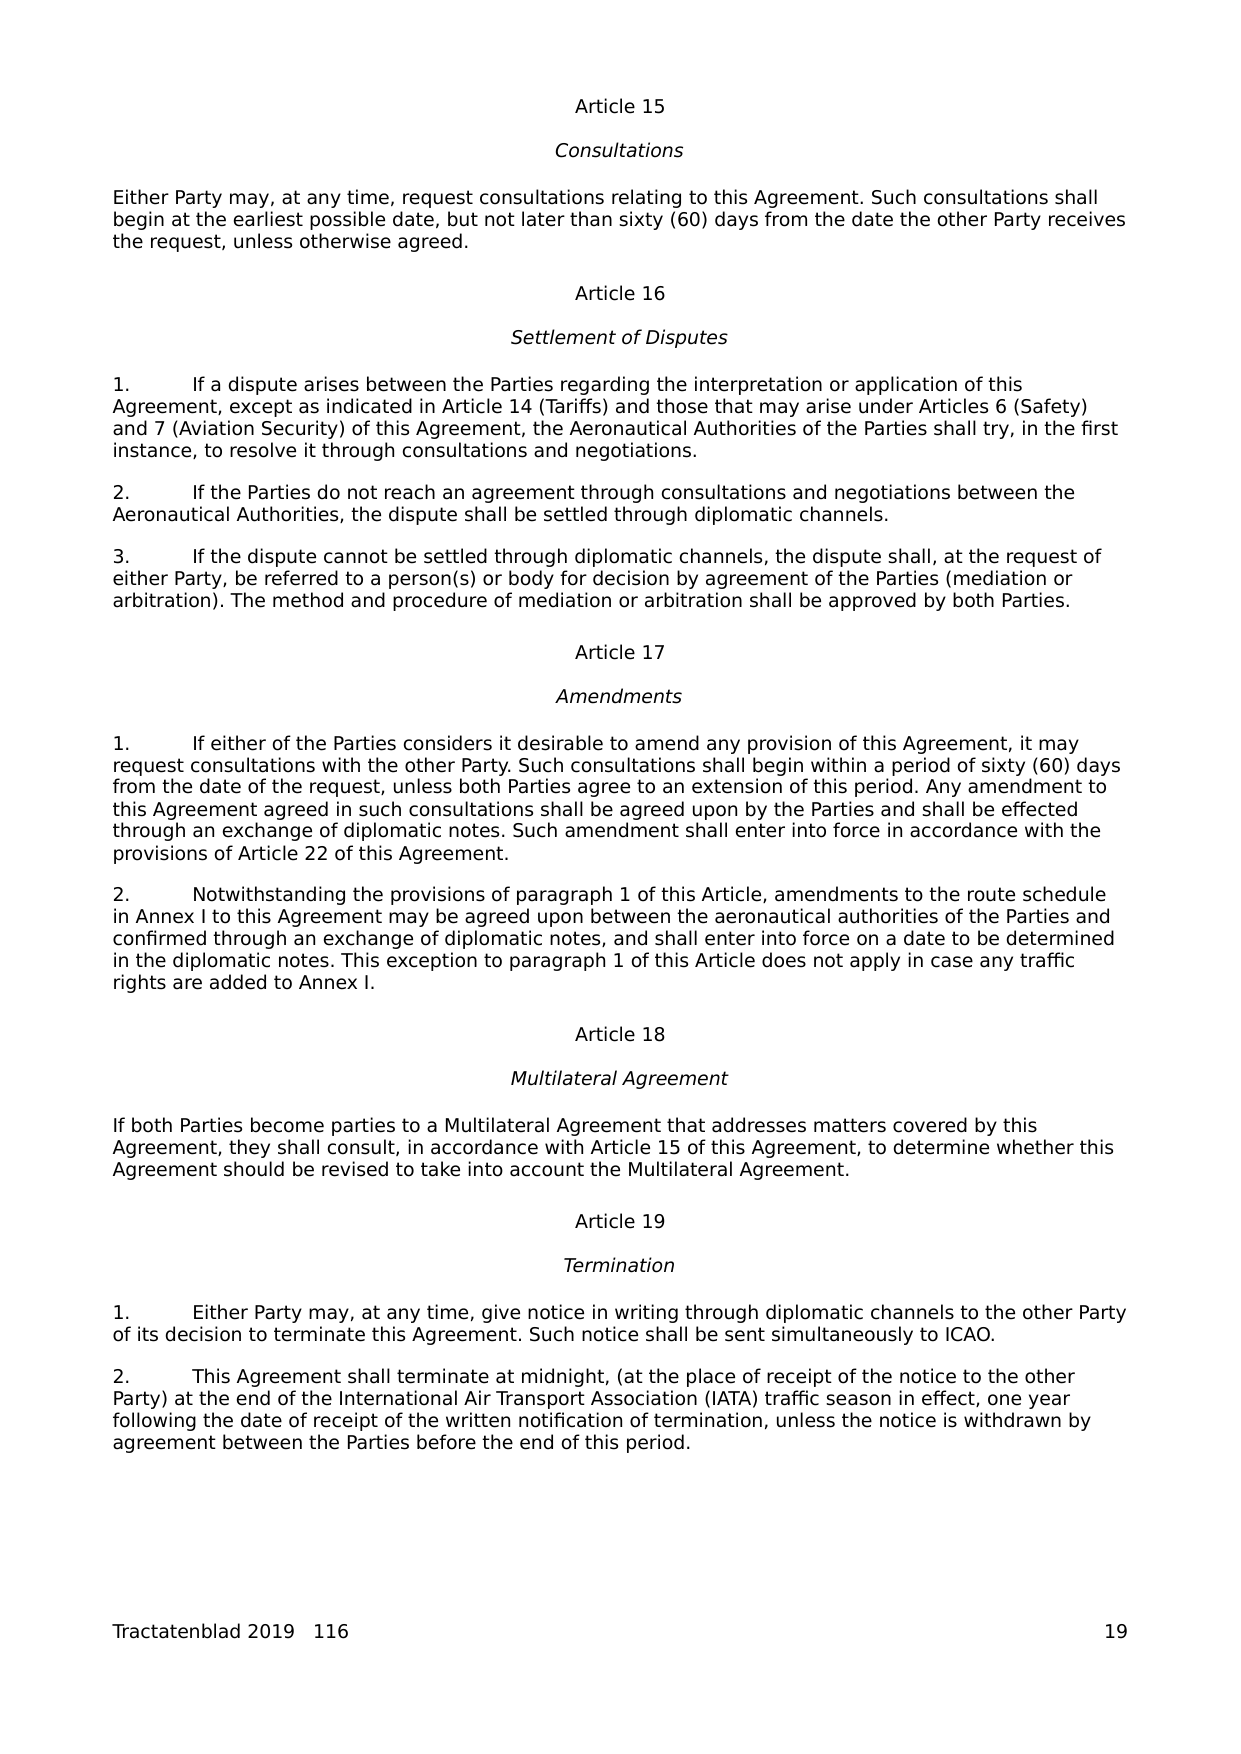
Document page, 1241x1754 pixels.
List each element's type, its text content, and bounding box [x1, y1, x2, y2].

subtitle Article 15 Consultations [112, 96, 1128, 162]
text 3. If the dispute cannot be settled through diplomatic channels, the dispute shall, at the request of either Party, be referred to a person(s) or body for decision by agreement of the Parties (mediation or arbitration). The method and procedure of mediation or arbitration shall be approved by both Parties. [112, 546, 1128, 612]
subtitle Article 18 Multilateral Agreement [112, 1024, 1128, 1090]
subtitle Article 16 Settlement of Disputes [112, 283, 1128, 349]
text 2. Notwithstanding the provisions of paragraph 1 of this Article, amendments to the route schedule in Annex I to this Agreement may be agreed upon between the aeronautical authorities of the Parties and confirmed through an exchange of diplomatic notes, and shall enter into force on a date to be determined in the diplomatic notes. This exception to paragraph 1 of this Article does not apply in case any traffic rights are added to Annex I. [112, 884, 1128, 994]
subtitle Article 17 Amendments [112, 642, 1128, 707]
text 1. If either of the Parties considers it desirable to amend any provision of this Agreement, it may request consultations with the other Party. Such consultations shall begin within a period of sixty (60) days from the date of the request, unless both Parties agree to an extension of this period. Any amendment to this Agreement agreed in such consultations shall be agreed upon by the Parties and shall be effected through an exchange of diplomatic notes. Such amendment shall enter into force in accordance with the provisions of Article 22 of this Agreement. [112, 732, 1128, 864]
text Either Party may, at any time, request consultations relating to this Agreement. Such consultations shall begin at the earliest possible date, but not later than sixty (60) days from the date the other Party receives the request, unless otherwise agreed. [112, 187, 1128, 253]
text 2. If the Parties do not reach an agreement through consultations and negotiations between the Aeronautical Authorities, the dispute shall be settled through diplomatic channels. [112, 482, 1128, 526]
text 1. Either Party may, at any time, give notice in writing through diplomatic channels to the other Party of its decision to terminate this Agreement. Such notice shall be sent simultaneously to ICAO. [112, 1302, 1128, 1346]
subtitle Article 19 Termination [112, 1211, 1128, 1277]
text 1. If a dispute arises between the Parties regarding the interpretation or application of this Agreement, except as indicated in Article 14 (Tariffs) and those that may arise under Articles 6 (Safety) and 7 (Aviation Security) of this Agreement, the Aeronautical Authorities of the Parties shall try, in the first instance, to resolve it through consultations and negotiations. [112, 374, 1128, 462]
text If both Parties become parties to a Multilateral Agreement that addresses matters covered by this Agreement, they shall consult, in accordance with Article 15 of this Agreement, to determine whether this Agreement should be revised to take into account the Multilateral Agreement. [112, 1115, 1128, 1181]
text 2. This Agreement shall terminate at midnight, (at the place of receipt of the notice to the other Party) at the end of the International Air Transport Association (IATA) traffic season in effect, one year following the date of receipt of the written notification of termination, unless the notice is withdrawn by agreement between the Parties before the end of this period. [112, 1366, 1128, 1454]
